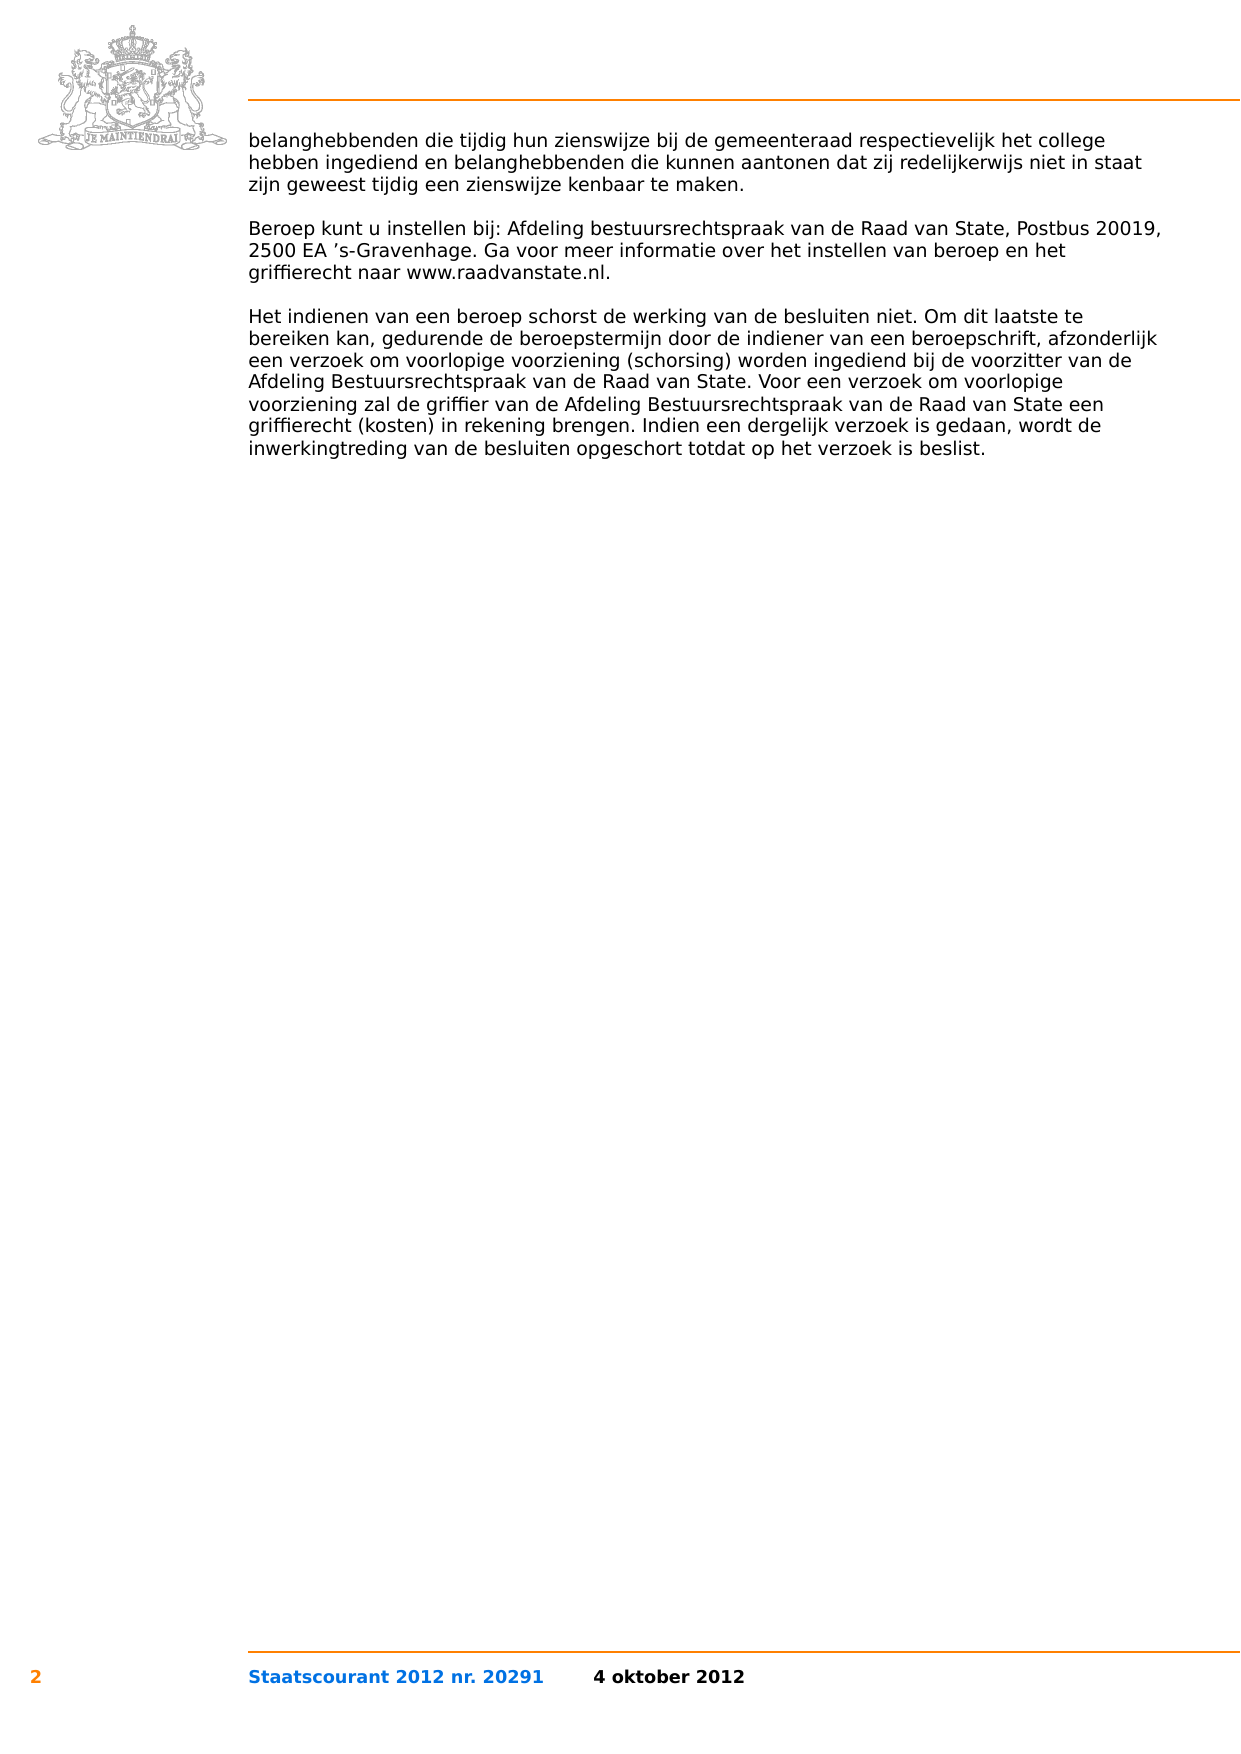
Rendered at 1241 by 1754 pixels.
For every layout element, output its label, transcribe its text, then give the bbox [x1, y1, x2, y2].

picture [38, 25, 227, 150]
text Beroep kunt u instellen bij: Afdeling bestuursrechtspraak van de Raad van State, Postbus 20019, 2500 EA ’s-Gravenhage. Ga voor meer informatie over het instellen van beroep en het griffierecht naar www.raadvanstate.nl. [248, 218, 1163, 284]
text belanghebbenden die tijdig hun zienswijze bij de gemeenteraad respectievelijk het college hebben ingediend en belanghebbenden die kunnen aantonen dat zij redelijkerwijs niet in staat zijn geweest tijdig een zienswijze kenbaar te maken. [248, 130, 1163, 196]
text Het indienen van een beroep schorst de werking van de besluiten niet. Om dit laatste te bereiken kan, gedurende de beroepstermijn door de indiener van een beroepschrift, afzonderlijk een verzoek om voorlopige voorziening (schorsing) worden ingediend bij de voorzitter van de Afdeling Bestuursrechtspraak van de Raad van State. Voor een verzoek om voorlopige voorziening zal de griffier van de Afdeling Bestuursrechtspraak van de Raad van State een griffierecht (kosten) in rekening brengen. Indien een dergelijk verzoek is gedaan, wordt de inwerkingtreding van de besluiten opgeschort totdat op het verzoek is beslist. [248, 306, 1163, 459]
